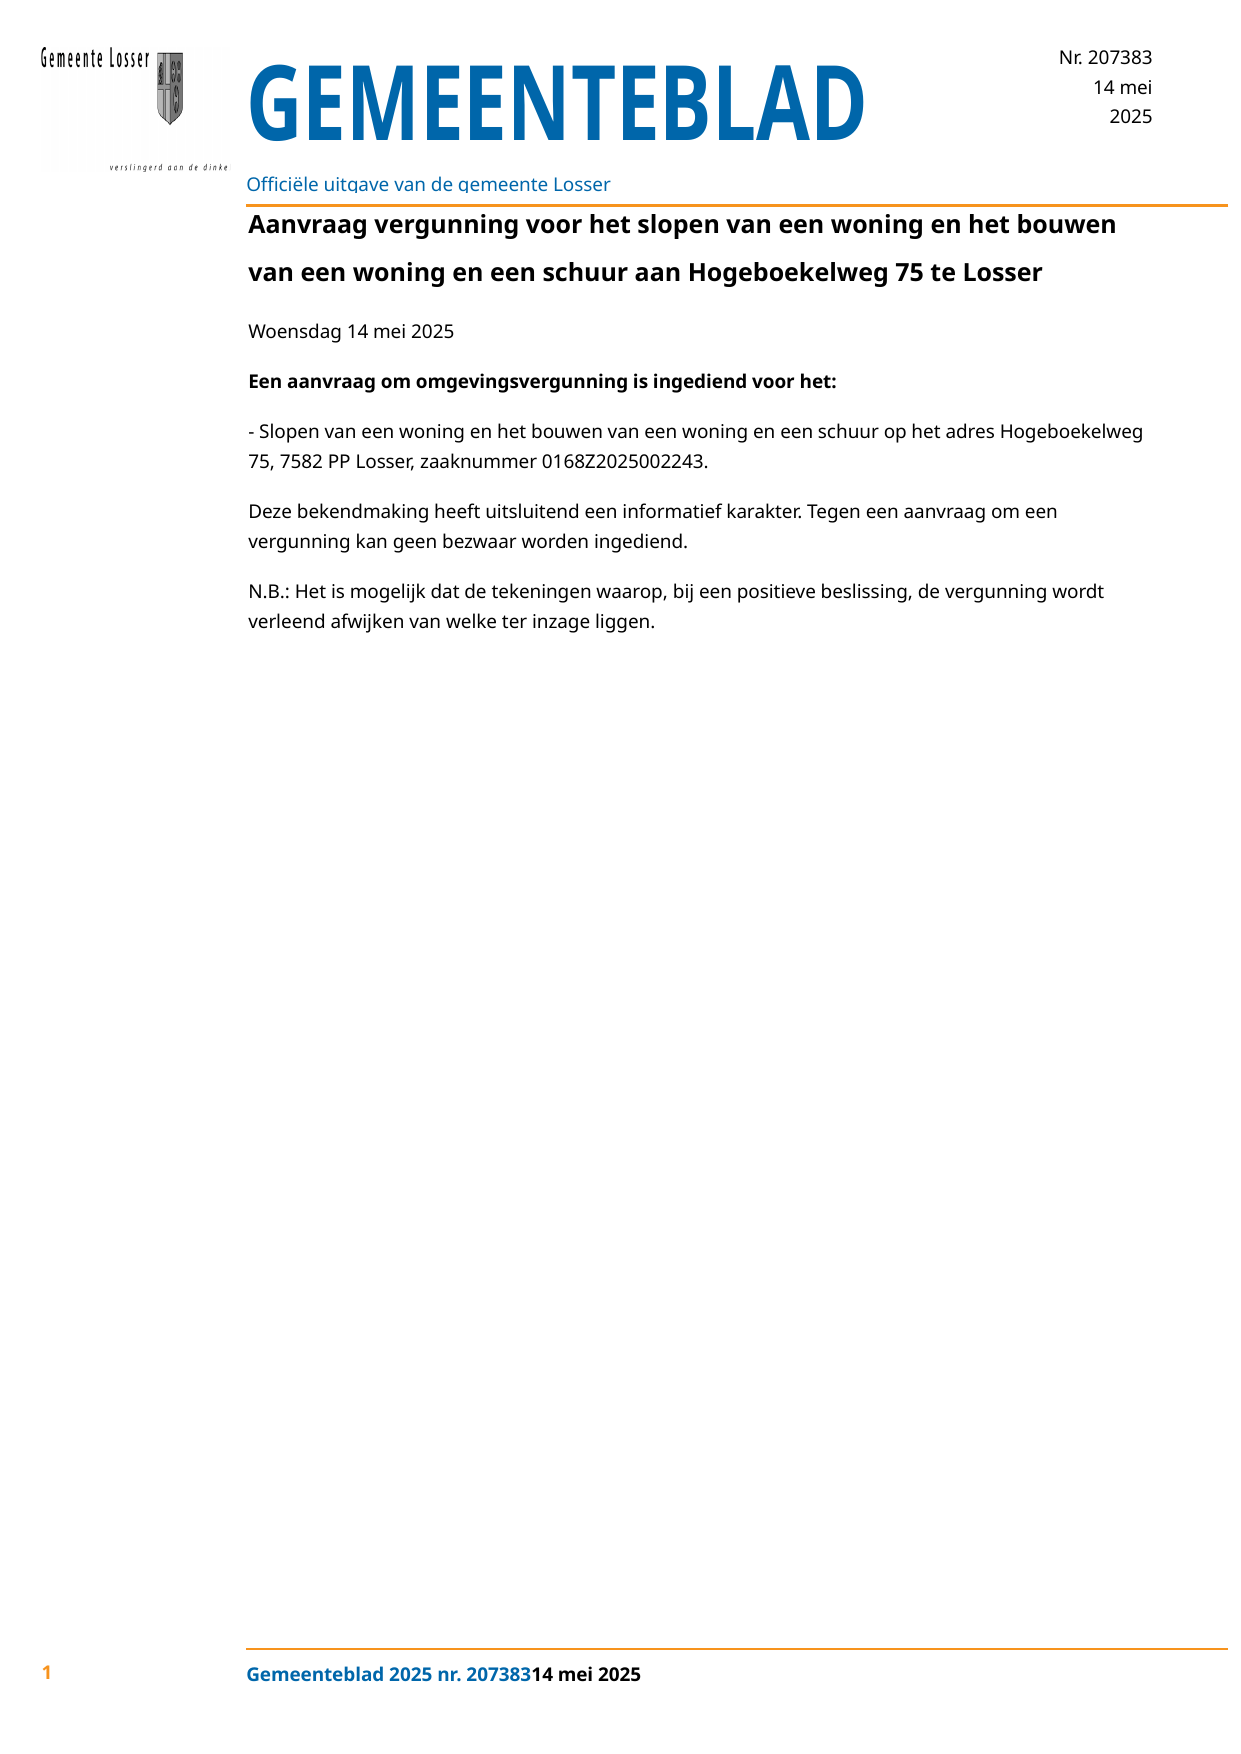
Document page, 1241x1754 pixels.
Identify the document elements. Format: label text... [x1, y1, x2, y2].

text N.B.: Het is mogelijk dat de tekeningen waarop, bij een positieve beslissing, de vergunning wordt verleend afwijken van welke ter inzage liggen. [248, 579, 1152, 634]
picture [41, 47, 231, 172]
text Aanvraag vergunning voor het slopen van een woning en het bouwen van een woning en een schuur aan Hogeboekelweg 75 te Losser [248, 207, 1152, 288]
text - Slopen van een woning en het bouwen van een woning en een schuur op het adres Hogeboekelweg 75, 7582 PP Losser, zaaknummer 0168Z2025002243. [248, 419, 1152, 474]
text Deze bekendmaking heeft uitsluitend een informatief karakter. Tegen een aanvraag om een vergunning kan geen bezwaar worden ingediend. [248, 499, 1152, 554]
text Woensdag 14 mei 2025 [248, 318, 1152, 344]
text Een aanvraag om omgevingsvergunning is ingediend voor het: [248, 368, 1152, 394]
